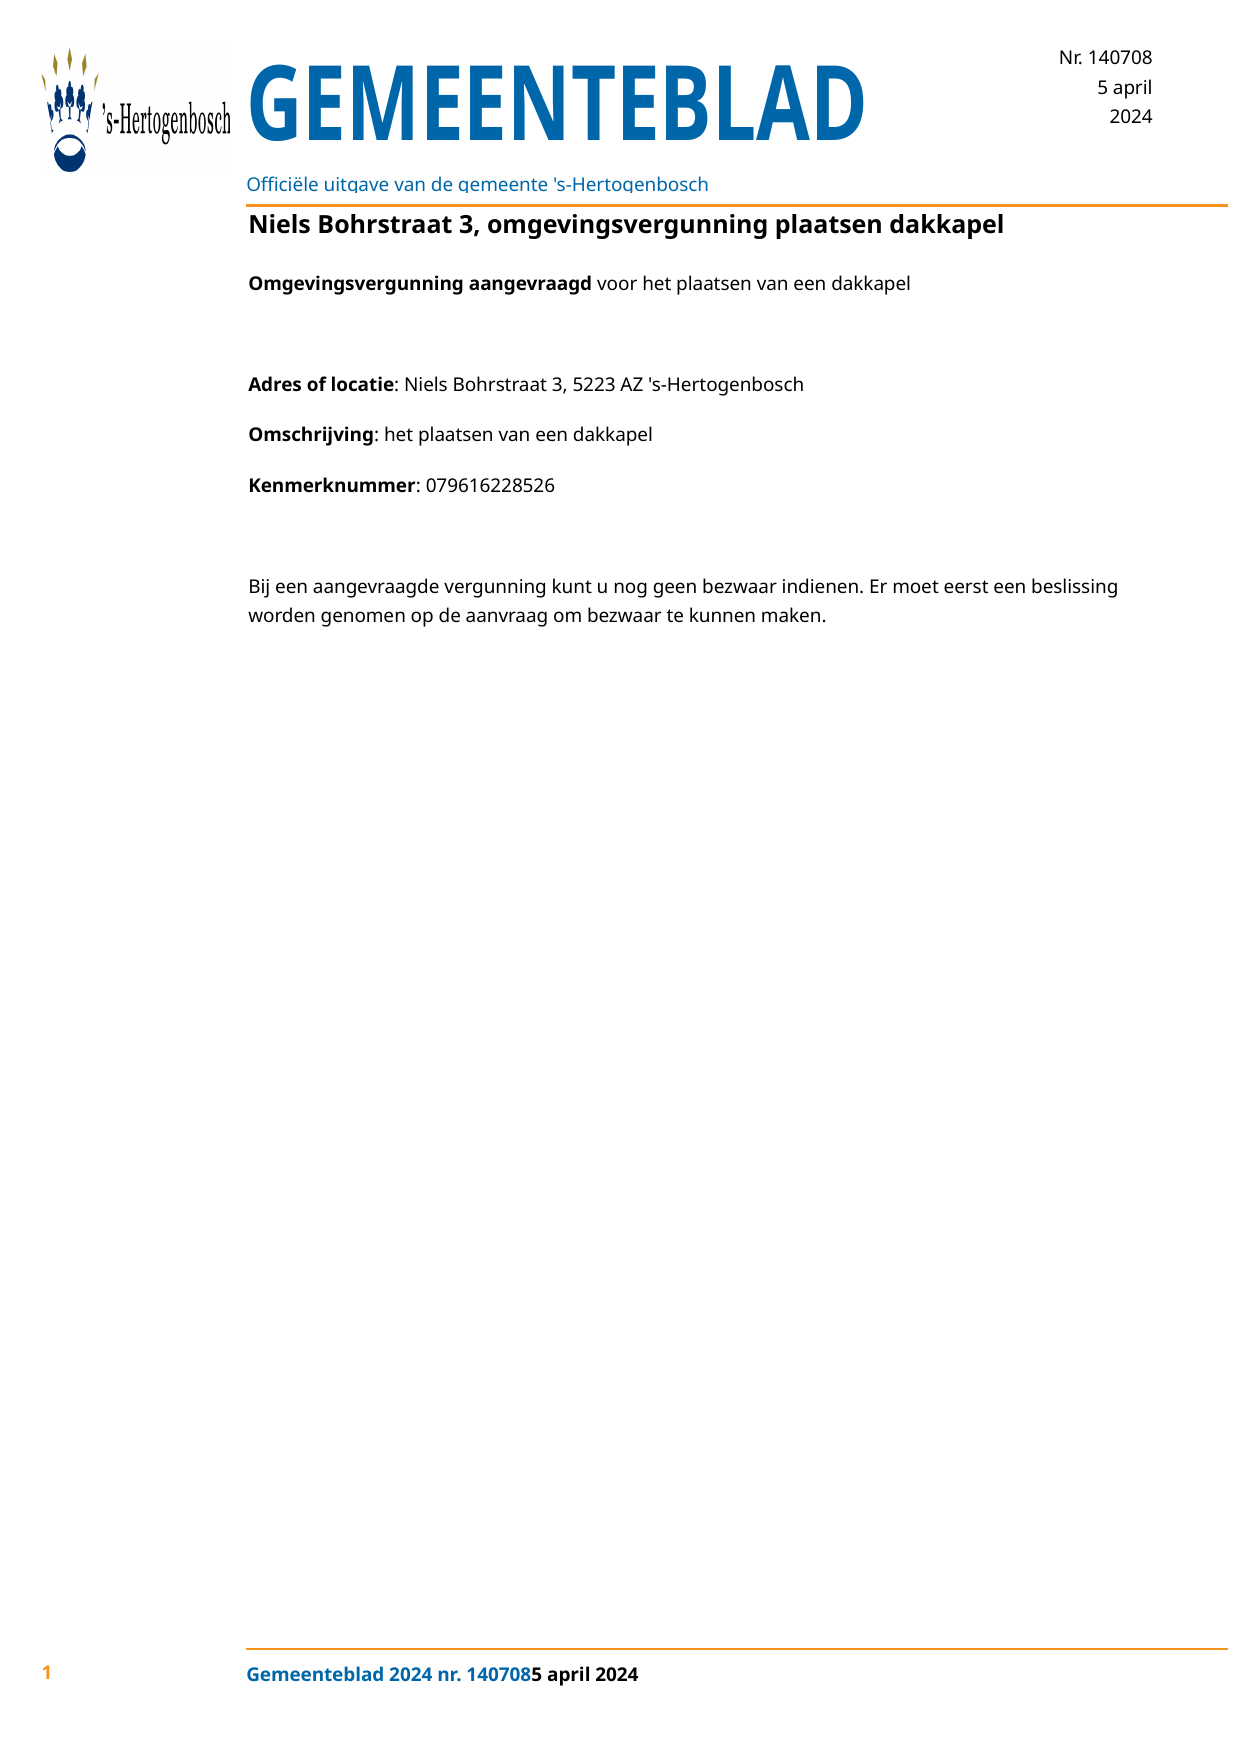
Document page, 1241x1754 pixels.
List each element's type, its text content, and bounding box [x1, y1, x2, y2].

text Bij een aangevraagde vergunning kunt u nog geen bezwaar indienen. Er moet eerst een beslissing worden genomen op de aanvraag om bezwaar te kunnen maken. [248, 573, 1152, 628]
text Kenmerknummer: 079616228526 [248, 472, 1152, 498]
text Omschrijving: het plaatsen van een dakkapel [248, 422, 1152, 447]
text Adres of locatie: Niels Bohrstraat 3, 5223 AZ 's-Hertogenbosch [248, 371, 1152, 397]
text Niels Bohrstraat 3, omgevingsvergunning plaatsen dakkapel [248, 207, 1152, 241]
picture [41, 47, 231, 172]
text Omgevingsvergunning aangevraagd voor het plaatsen van een dakkapel [248, 270, 1152, 296]
